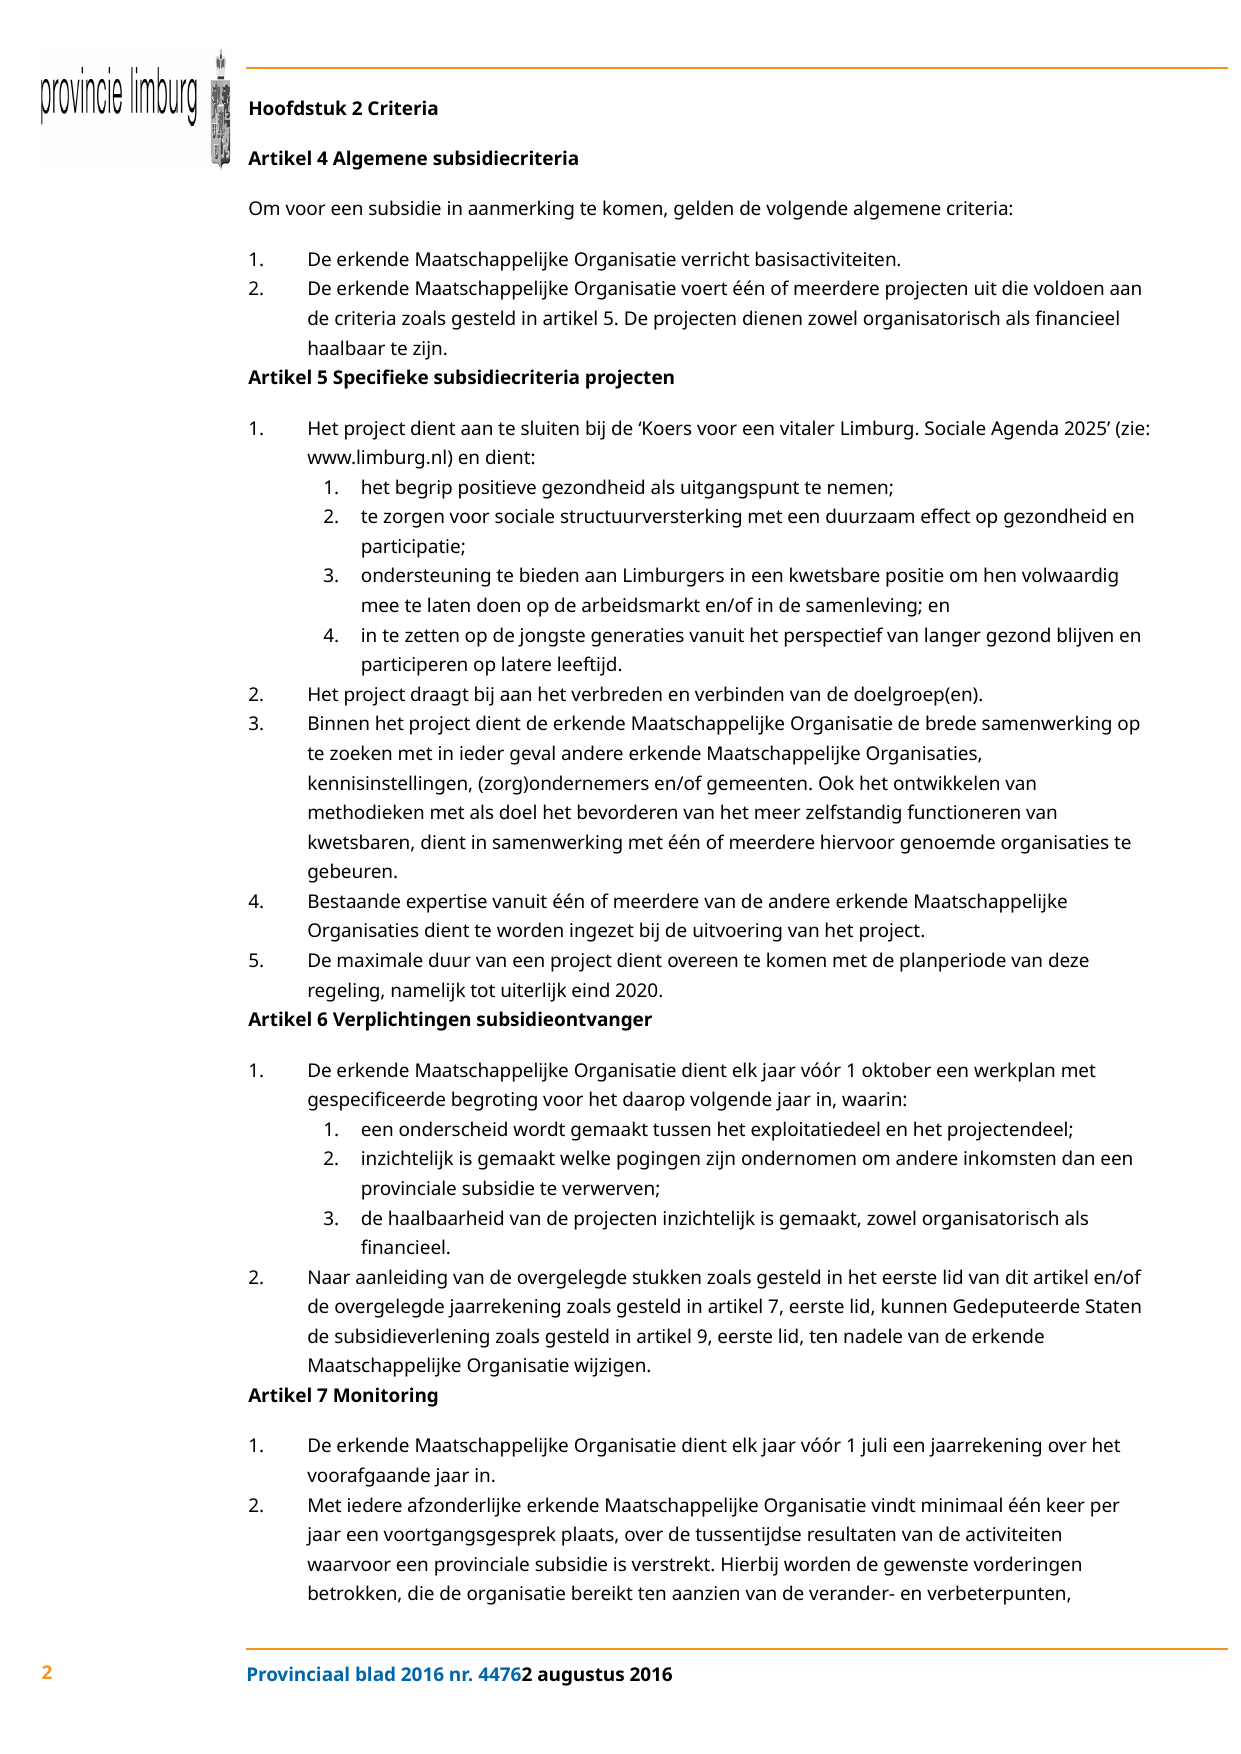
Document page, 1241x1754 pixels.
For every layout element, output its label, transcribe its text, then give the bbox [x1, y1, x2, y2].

text Artikel 4 Algemene subsidiecriteria [248, 145, 1152, 171]
text Artikel 7 Monitoring [248, 1382, 1152, 1408]
list inzichtelijk is gemaakt welke pogingen zijn ondernomen om andere inkomsten dan een provinciale subsidie te verwerven; [323, 1146, 1152, 1201]
list Het project draagt bij aan het verbreden en verbinden van de doelgroep(en). [248, 681, 1152, 707]
text Artikel 6 Verplichtingen subsidieontvanger [248, 1006, 1152, 1032]
list in te zetten op de jongste generaties vanuit het perspectief van langer gezond blijven en participeren op latere leeftijd. [323, 622, 1152, 677]
list ondersteuning te bieden aan Limburgers in een kwetsbare positie om hen volwaardig mee te laten doen op de arbeidsmarkt en/of in de samenleving; en [323, 563, 1152, 618]
list te zorgen voor sociale structuurversterking met een duurzaam effect op gezondheid en participatie; [323, 503, 1152, 559]
text Artikel 5 Specifieke subsidiecriteria projecten [248, 364, 1152, 390]
list Bestaande expertise vanuit één of meerdere van de andere erkende Maatschappelijke Organisaties dient te worden ingezet bij de uitvoering van het project. [248, 888, 1152, 943]
list De maximale duur van een project dient overeen te komen met de planperiode van deze regeling, namelijk tot uiterlijk eind 2020. [248, 947, 1152, 1003]
list Het project dient aan te sluiten bij de ‘Koers voor een vitaler Limburg. Sociale Agenda 2025’ (zie: www.limburg.nl) en dient: [248, 415, 1152, 470]
list het begrip positieve gezondheid als uitgangspunt te nemen; [323, 474, 1152, 500]
list De erkende Maatschappelijke Organisatie verricht basisactiviteiten. [248, 246, 1152, 272]
list Naar aanleiding van de overgelegde stukken zoals gesteld in het eerste lid van dit artikel en/of de overgelegde jaarrekening zoals gesteld in artikel 7, eerste lid, kunnen Gedeputeerde Staten de subsidieverlening zoals gesteld in artikel 9, eerste lid, ten nadele van de erkende Maatschappelijke Organisatie wijzigen. [248, 1264, 1152, 1378]
text Om voor een subsidie in aanmerking te komen, gelden de volgende algemene criteria: [248, 196, 1152, 221]
list De erkende Maatschappelijke Organisatie dient elk jaar vóór 1 oktober een werkplan met gespecificeerde begroting voor het daarop volgende jaar in, waarin: [248, 1057, 1152, 1112]
list Binnen het project dient de erkende Maatschappelijke Organisatie de brede samenwerking op te zoeken met in ieder geval andere erkende Maatschappelijke Organisaties, kennisinstellingen, (zorg)ondernemers en/of gemeenten. Ook het ontwikkelen van methodieken met als doel het bevorderen van het meer zelfstandig functioneren van kwetsbaren, dient in samenwerking met één of meerdere hiervoor genoemde organisaties te gebeuren. [248, 711, 1152, 884]
list De erkende Maatschappelijke Organisatie voert één of meerdere projecten uit die voldoen aan de criteria zoals gesteld in artikel 5. De projecten dienen zowel organisatorisch als financieel haalbaar te zijn. [248, 276, 1152, 361]
list Met iedere afzonderlijke erkende Maatschappelijke Organisatie vindt minimaal één keer per jaar een voortgangsgesprek plaats, over de tussentijdse resultaten van de activiteiten waarvoor een provinciale subsidie is verstrekt. Hierbij worden de gewenste vorderingen betrokken, die de organisatie bereikt ten aanzien van de verander- en verbeterpunten, [248, 1492, 1152, 1606]
picture [41, 47, 231, 172]
text Hoofdstuk 2 Criteria [248, 95, 1152, 121]
list een onderscheid wordt gemaakt tussen het exploitatiedeel en het projectendeel; [323, 1116, 1152, 1142]
list De erkende Maatschappelijke Organisatie dient elk jaar vóór 1 juli een jaarrekening over het voorafgaande jaar in. [248, 1433, 1152, 1488]
list de haalbaarheid van de projecten inzichtelijk is gemaakt, zowel organisatorisch als financieel. [323, 1205, 1152, 1260]
